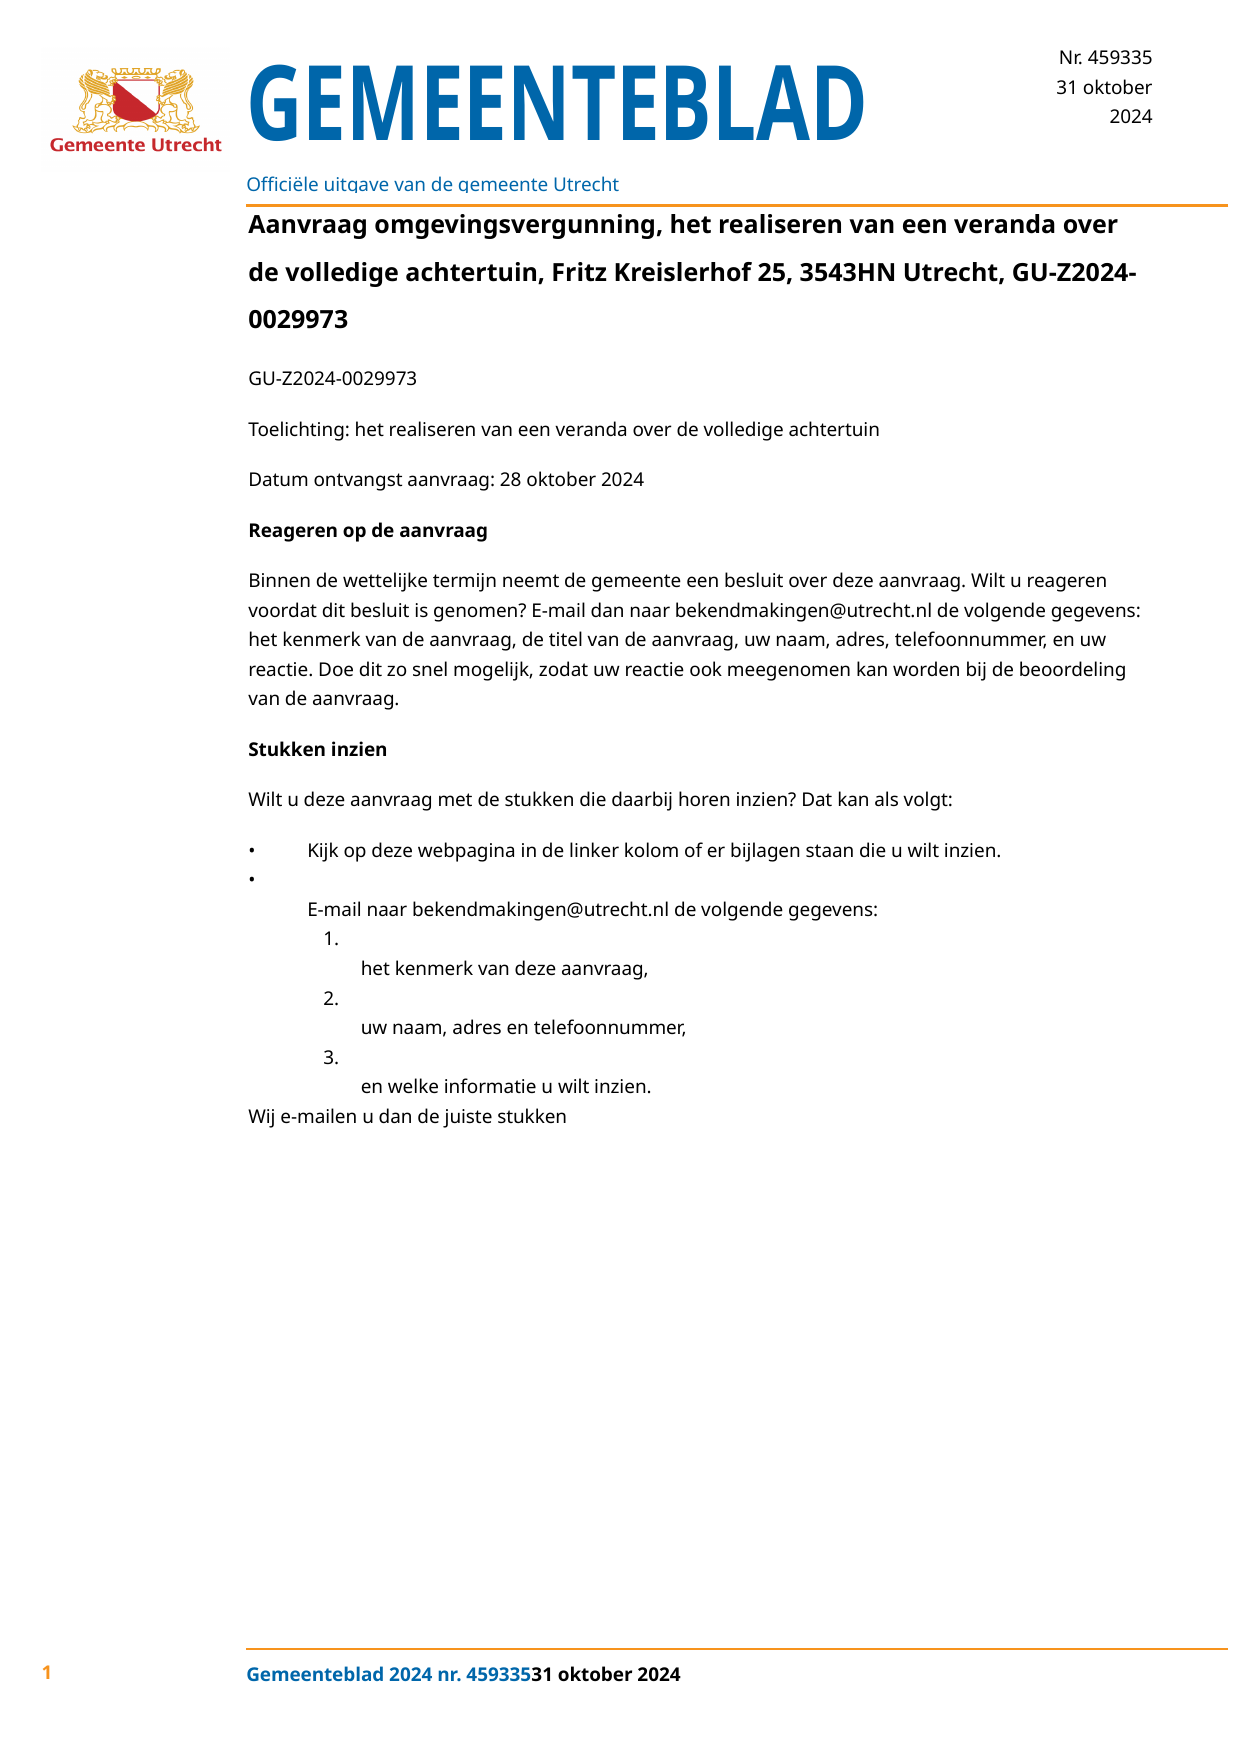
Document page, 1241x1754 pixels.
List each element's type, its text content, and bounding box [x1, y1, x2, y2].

list uw naam, adres en telefoonnummer, [323, 1014, 1152, 1040]
list het kenmerk van deze aanvraag, [323, 955, 1152, 981]
list E-mail naar bekendmakingen@utrecht.nl de volgende gegevens: [248, 896, 1152, 922]
text Datum ontvangst aanvraag: 28 oktober 2024 [248, 466, 1152, 492]
text Binnen de wettelijke termijn neemt de gemeente een besluit over deze aanvraag. Wilt u reageren voordat dit besluit is genomen? E-mail dan naar bekendmakingen@utrecht.nl de volgende gegevens: het kenmerk van de aanvraag, de titel van de aanvraag, uw naam, adres, telefoonnummer, en uw reactie. Doe dit zo snel mogelijk, zodat uw reactie ook meegenomen kan worden bij de beoordeling van de aanvraag. [248, 567, 1152, 711]
text Toelichting: het realiseren van een veranda over de volledige achtertuin [248, 416, 1152, 442]
text Aanvraag omgevingsvergunning, het realiseren van een veranda over de volledige achtertuin, Fritz Kreislerhof 25, 3543HN Utrecht, GU-Z2024-0029973 [248, 207, 1152, 336]
list en welke informatie u wilt inzien. [323, 1073, 1152, 1099]
picture [41, 47, 231, 172]
list Kijk op deze webpagina in de linker kolom of er bijlagen staan die u wilt inzien. [248, 837, 1152, 862]
text GU-Z2024-0029973 [248, 366, 1152, 391]
text Wij e-mailen u dan de juiste stukken [248, 1103, 1152, 1129]
text Reageren op de aanvraag [248, 517, 1152, 542]
text Wilt u deze aanvraag met de stukken die daarbij horen inzien? Dat kan als volgt: [248, 786, 1152, 812]
text Stukken inzien [248, 736, 1152, 762]
